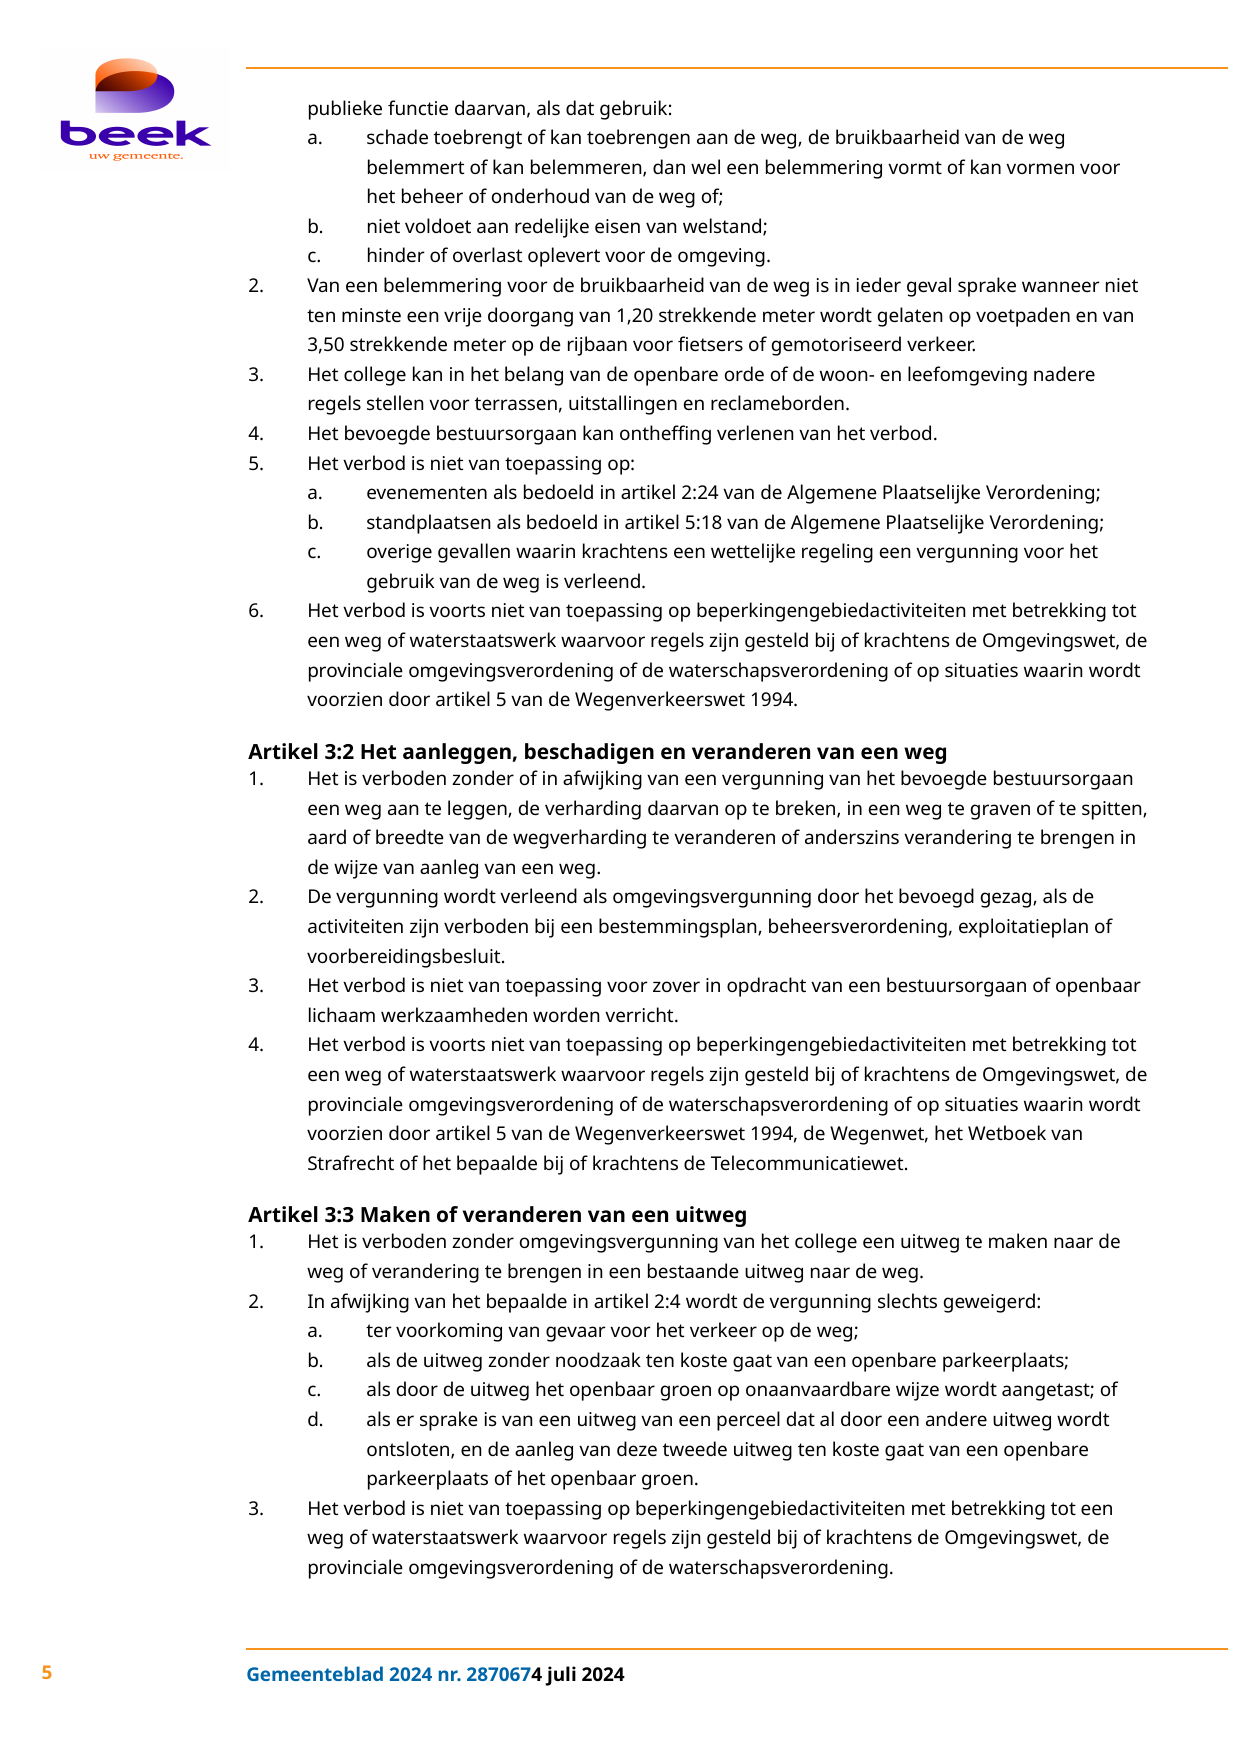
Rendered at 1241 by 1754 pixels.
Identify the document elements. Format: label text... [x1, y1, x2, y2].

list Het verbod is voorts niet van toepassing op beperkingengebiedactiviteiten met betrekking tot een weg of waterstaatswerk waarvoor regels zijn gesteld bij of krachtens de Omgevingswet, de provinciale omgevingsverordening of de waterschapsverordening of op situaties waarin wordt voorzien door artikel 5 van de Wegenverkeerswet 1994. [248, 598, 1152, 712]
picture [41, 47, 231, 172]
list Het verbod is niet van toepassing op beperkingengebiedactiviteiten met betrekking tot een weg of waterstaatswerk waarvoor regels zijn gesteld bij of krachtens de Omgevingswet, de provinciale omgevingsverordening of de waterschapsverordening. [248, 1495, 1152, 1580]
list Het verbod is niet van toepassing voor zover in opdracht van een bestuursorgaan of openbaar lichaam werkzaamheden worden verricht. [248, 972, 1152, 1028]
list Het is verboden zonder of in afwijking van een vergunning van het bevoegde bestuursorgaan een weg aan te leggen, de verharding daarvan op te breken, in een weg te graven of te spitten, aard of breedte van de wegverharding te veranderen of anderszins verandering te brengen in de wijze van aanleg van een weg. [248, 765, 1152, 880]
list schade toebrengt of kan toebrengen aan de weg, de bruikbaarheid van de weg belemmert of kan belemmeren, dan wel een belemmering vormt of kan vormen voor het beheer of onderhoud van de weg of; [307, 124, 1152, 209]
list standplaatsen als bedoeld in artikel 5:18 van de Algemene Plaatselijke Verordening; [307, 509, 1152, 535]
list Het is verboden zonder omgevingsvergunning van het college een uitweg te maken naar de weg of verandering te brengen in een bestaande uitweg naar de weg. [248, 1229, 1152, 1284]
text Artikel 3:3 Maken of veranderen van een uitweg [248, 1200, 1152, 1229]
list ter voorkoming van gevaar voor het verkeer op de weg; [307, 1317, 1152, 1343]
list Het verbod is niet van toepassing op: [248, 450, 1152, 476]
list niet voldoet aan redelijke eisen van welstand; [307, 213, 1152, 239]
list overige gevallen waarin krachtens een wettelijke regeling een vergunning voor het gebruik van de weg is verleend. [307, 538, 1152, 594]
list publieke functie daarvan, als dat gebruik: [248, 95, 1152, 121]
list Het verbod is voorts niet van toepassing op beperkingengebiedactiviteiten met betrekking tot een weg of waterstaatswerk waarvoor regels zijn gesteld bij of krachtens de Omgevingswet, de provinciale omgevingsverordening of de waterschapsverordening of op situaties waarin wordt voorzien door artikel 5 van de Wegenverkeerswet 1994, de Wegenwet, het Wetboek van Strafrecht of het bepaalde bij of krachtens de Telecommunicatiewet. [248, 1032, 1152, 1176]
list De vergunning wordt verleend als omgevingsvergunning door het bevoegd gezag, als de activiteiten zijn verboden bij een bestemmingsplan, beheersverordening, exploitatieplan of voorbereidingsbesluit. [248, 884, 1152, 968]
list als er sprake is van een uitweg van een perceel dat al door een andere uitweg wordt ontsloten, en de aanleg van deze tweede uitweg ten koste gaat van een openbare parkeerplaats of het openbaar groen. [307, 1406, 1152, 1491]
list Van een belemmering voor de bruikbaarheid van de weg is in ieder geval sprake wanneer niet ten minste een vrije doorgang van 1,20 strekkende meter wordt gelaten op voetpaden en van 3,50 strekkende meter op de rijbaan voor fietsers of gemotoriseerd verkeer. [248, 272, 1152, 357]
list Het bevoegde bestuursorgaan kan ontheffing verlenen van het verbod. [248, 420, 1152, 446]
list Het college kan in het belang van de openbare orde of de woon- en leefomgeving nadere regels stellen voor terrassen, uitstallingen en reclameborden. [248, 361, 1152, 416]
list evenementen als bedoeld in artikel 2:24 van de Algemene Plaatselijke Verordening; [307, 479, 1152, 505]
list als de uitweg zonder noodzaak ten koste gaat van een openbare parkeerplaats; [307, 1347, 1152, 1373]
text Artikel 3:2 Het aanleggen, beschadigen en veranderen van een weg [248, 737, 1152, 765]
list In afwijking van het bepaalde in artikel 2:4 wordt de vergunning slechts geweigerd: [248, 1288, 1152, 1314]
list hinder of overlast oplevert voor de omgeving. [307, 243, 1152, 268]
list als door de uitweg het openbaar groen op onaanvaardbare wijze wordt aangetast; of [307, 1377, 1152, 1402]
